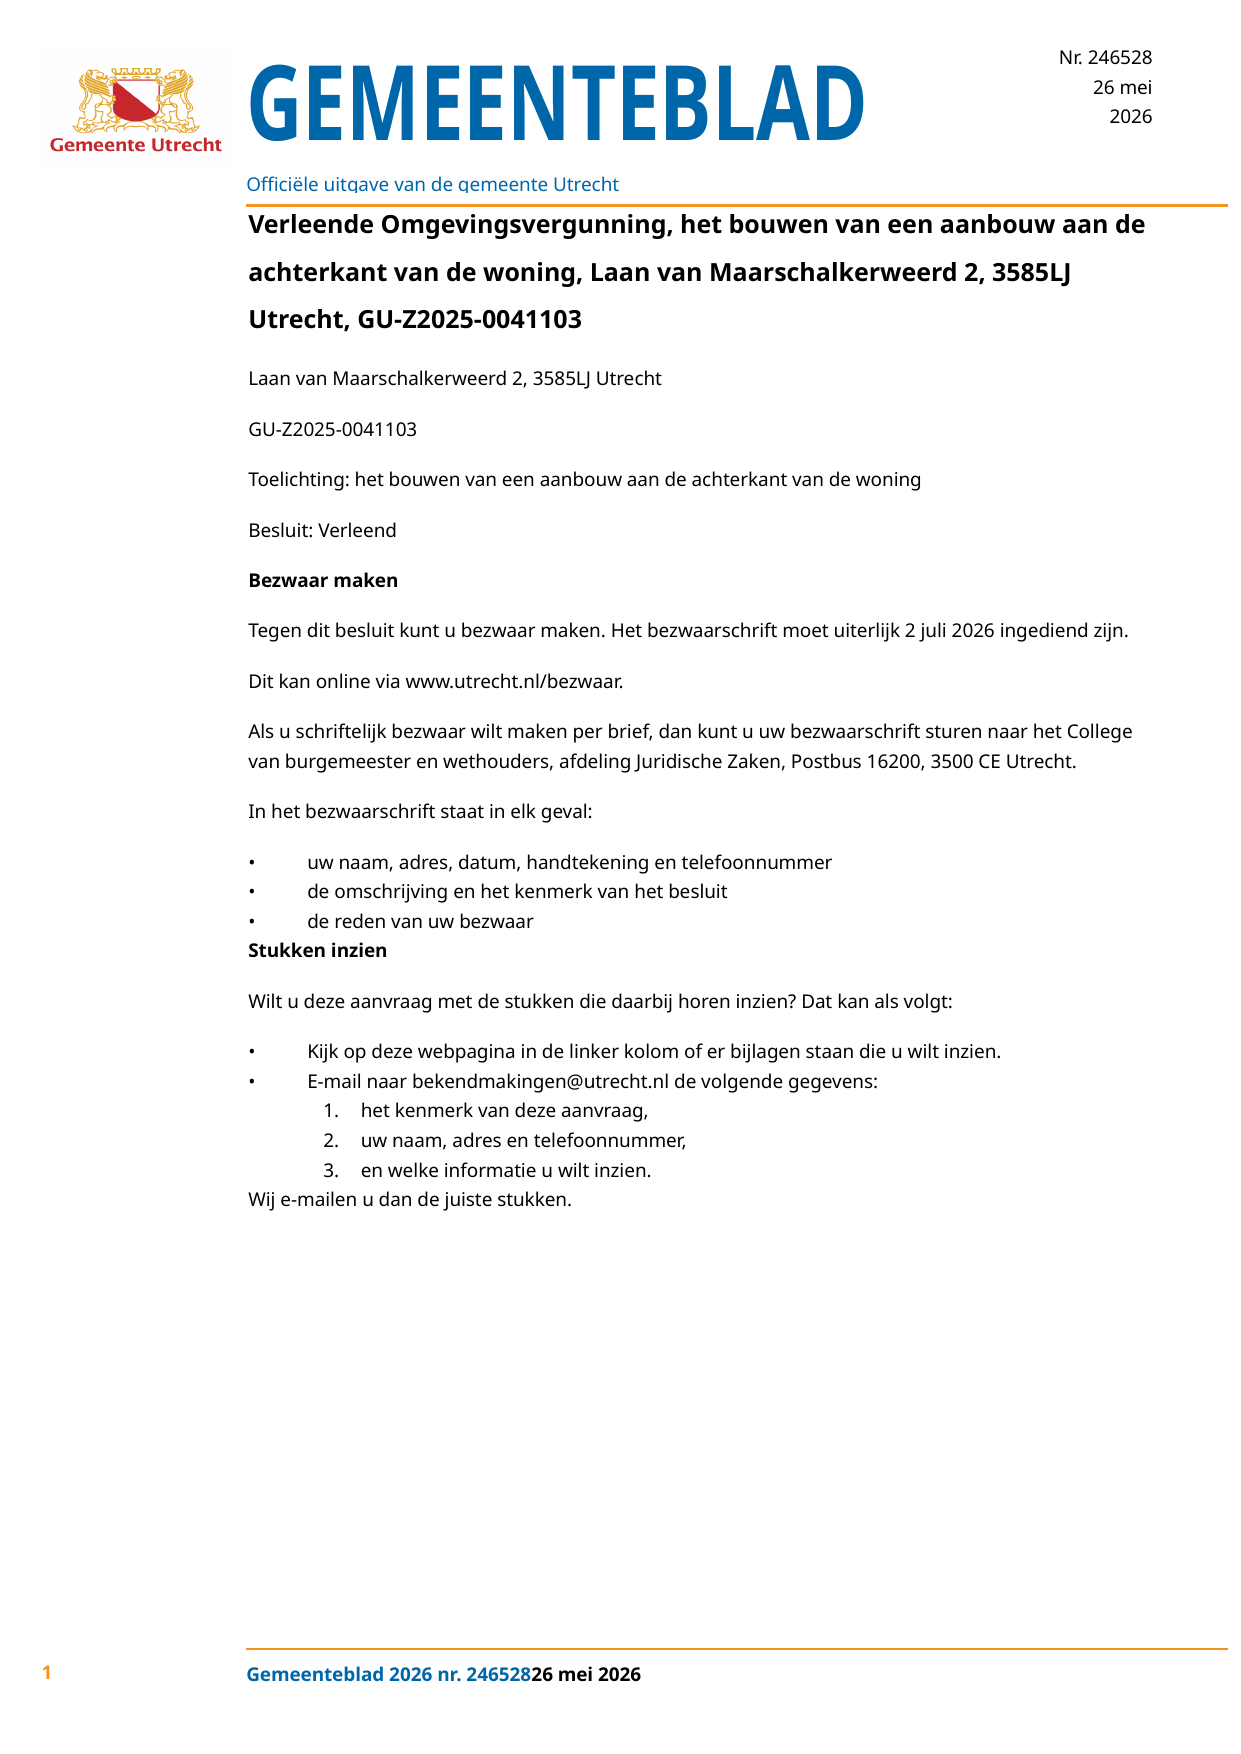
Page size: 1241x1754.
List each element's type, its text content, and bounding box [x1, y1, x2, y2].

text In het bezwaarschrift staat in elk geval: [248, 798, 1152, 824]
text Dit kan online via www.utrecht.nl/bezwaar. [248, 668, 1152, 694]
text Laan van Maarschalkerweerd 2, 3585LJ Utrecht [248, 366, 1152, 391]
list E-mail naar bekendmakingen@utrecht.nl de volgende gegevens: [248, 1068, 1152, 1094]
text Stukken inzien [248, 938, 1152, 963]
picture [41, 47, 231, 172]
text Als u schriftelijk bezwaar wilt maken per brief, dan kunt u uw bezwaarschrift sturen naar het College van burgemeester en wethouders, afdeling Juridische Zaken, Postbus 16200, 3500 CE Utrecht. [248, 718, 1152, 774]
list uw naam, adres en telefoonnummer, [323, 1127, 1152, 1153]
text Bezwaar maken [248, 567, 1152, 593]
text Verleende Omgevingsvergunning, het bouwen van een aanbouw aan de achterkant van de woning, Laan van Maarschalkerweerd 2, 3585LJ Utrecht, GU-Z2025-0041103 [248, 207, 1152, 336]
text Besluit: Verleend [248, 517, 1152, 542]
text Wij e-mailen u dan de juiste stukken. [248, 1186, 1152, 1212]
list het kenmerk van deze aanvraag, [323, 1098, 1152, 1123]
list Kijk op deze webpagina in de linker kolom of er bijlagen staan die u wilt inzien. [248, 1038, 1152, 1064]
text Wilt u deze aanvraag met de stukken die daarbij horen inzien? Dat kan als volgt: [248, 988, 1152, 1014]
text Toelichting: het bouwen van een aanbouw aan de achterkant van de woning [248, 466, 1152, 492]
list uw naam, adres, datum, handtekening en telefoonnummer [248, 849, 1152, 874]
list de omschrijving en het kenmerk van het besluit [248, 878, 1152, 904]
text Tegen dit besluit kunt u bezwaar maken. Het bezwaarschrift moet uiterlijk 2 juli 2026 ingediend zijn. [248, 618, 1152, 643]
list de reden van uw bezwaar [248, 908, 1152, 934]
text GU-Z2025-0041103 [248, 416, 1152, 442]
list en welke informatie u wilt inzien. [323, 1157, 1152, 1182]
